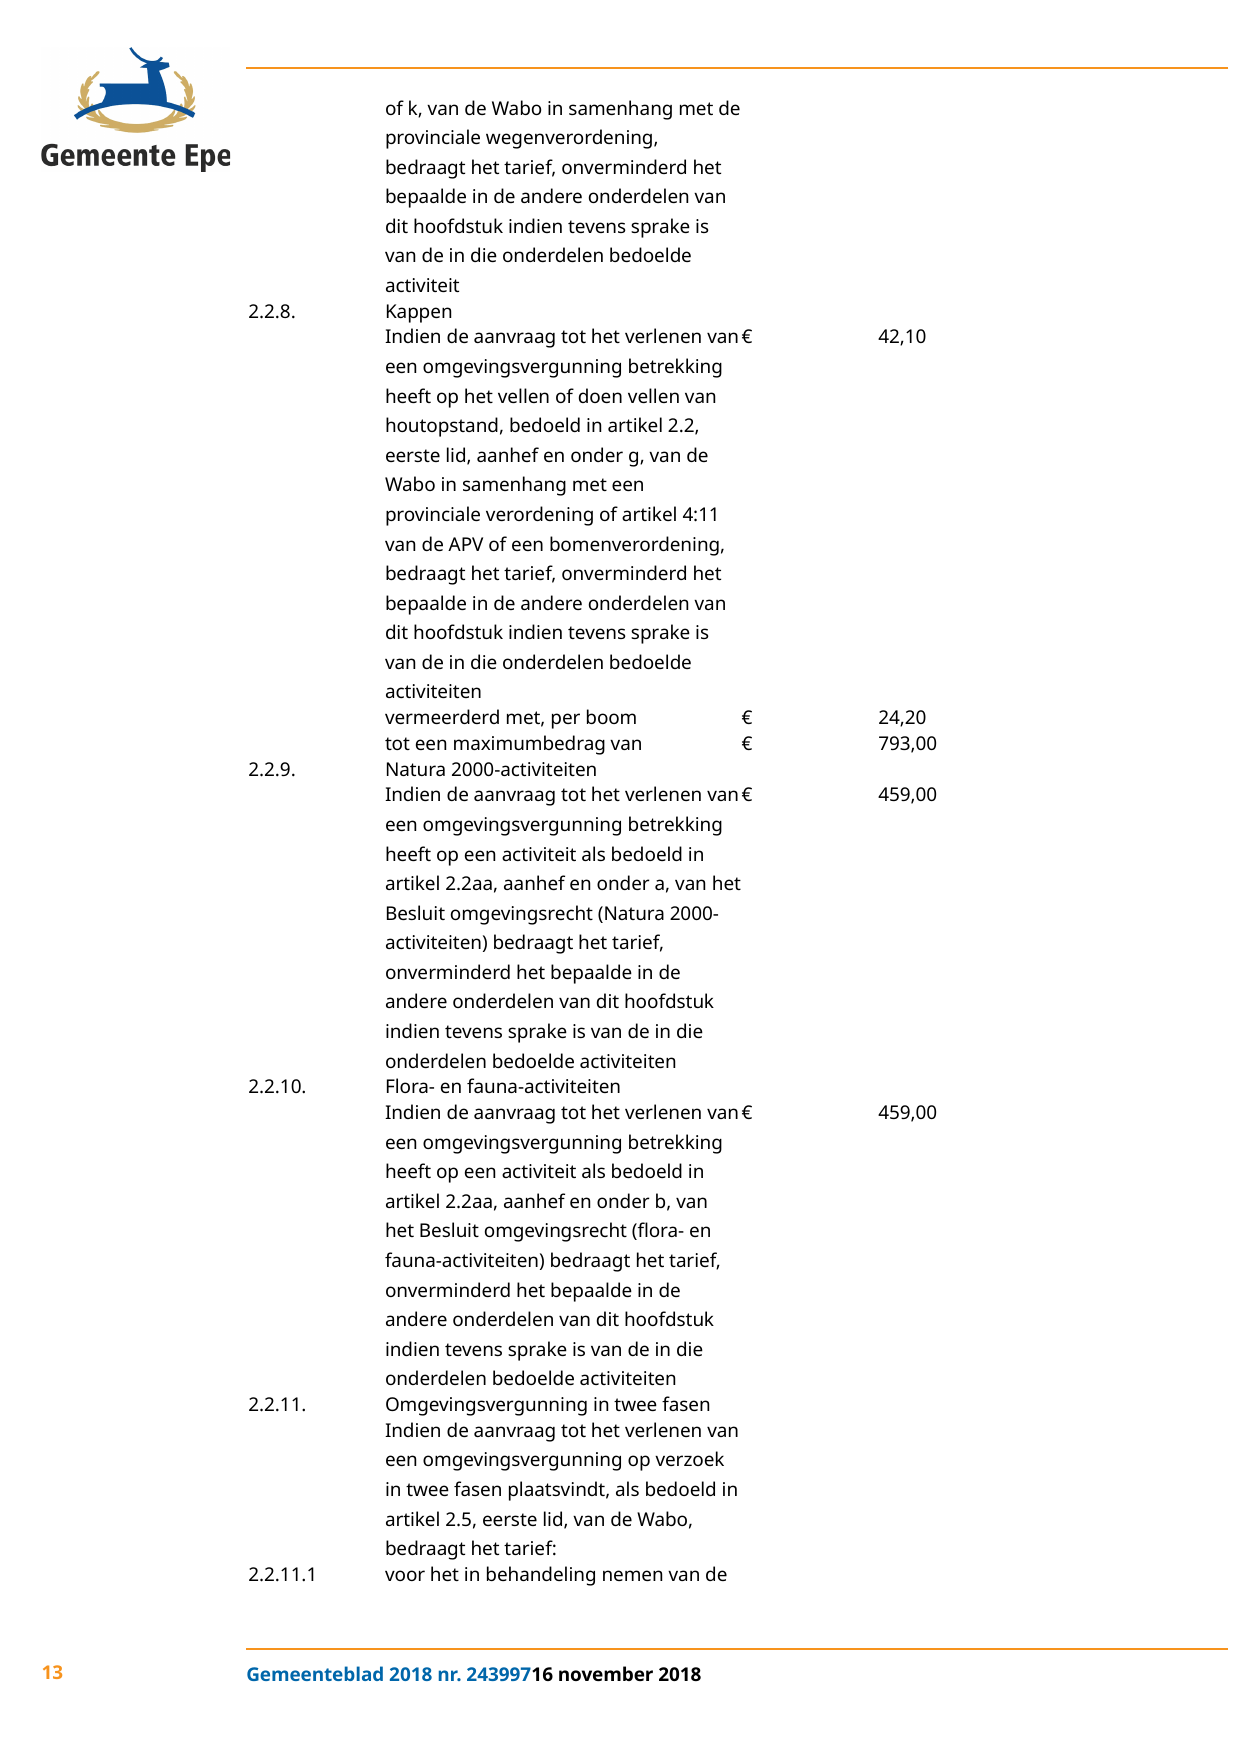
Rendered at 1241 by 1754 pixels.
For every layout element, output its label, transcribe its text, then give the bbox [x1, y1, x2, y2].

table_cell [741, 756, 878, 782]
table_cell [248, 782, 385, 1074]
table_cell [248, 730, 385, 756]
table_cell Natura 2000-activiteiten [385, 756, 741, 782]
table_cell € [741, 782, 878, 1074]
table_cell 24,20 [878, 705, 1015, 730]
table_cell [248, 324, 385, 704]
table_cell Indien de aanvraag tot het verlenen van een omgevingsvergunning betrekking heeft op een activiteit als bedoeld in artikel 2.2aa, aanhef en onder b, van het Besluit omgevingsrecht (flora- en fauna-activiteiten) bedraagt het tarief, onverminderd het bepaalde in de andere onderdelen van dit hoofdstuk indien tevens sprake is van de in die onderdelen bedoelde activiteiten [385, 1099, 741, 1391]
table_cell [878, 756, 1015, 782]
table_cell voor het in behandeling nemen van de [385, 1561, 741, 1587]
table_cell 2.2.8. [248, 298, 385, 324]
table_cell € [741, 1099, 878, 1391]
table_cell [248, 705, 385, 730]
table_cell 42,10 [878, 324, 1015, 704]
table_cell [248, 1099, 385, 1391]
table_cell Omgevingsvergunning in twee fasen [385, 1391, 741, 1417]
table_cell [878, 1074, 1015, 1099]
picture [41, 47, 231, 172]
table_cell 793,00 [878, 730, 1015, 756]
table_cell 2.2.9. [248, 756, 385, 782]
table_cell tot een maximumbedrag van [385, 730, 741, 756]
table_cell Indien de aanvraag tot het verlenen van een omgevingsvergunning op verzoek in twee fasen plaatsvindt, als bedoeld in artikel 2.5, eerste lid, van de Wabo, bedraagt het tarief: [385, 1417, 741, 1561]
table_cell [878, 1391, 1015, 1417]
table_cell 459,00 [878, 782, 1015, 1074]
table_cell 2.2.10. [248, 1074, 385, 1099]
table_cell [741, 298, 878, 324]
table_cell € [741, 324, 878, 704]
table_cell [741, 1391, 878, 1417]
table_cell [741, 1417, 878, 1561]
table_cell of k, van de Wabo in samenhang met de provinciale wegenverordening, bedraagt het tarief, onverminderd het bepaalde in de andere onderdelen van dit hoofdstuk indien tevens sprake is van de in die onderdelen bedoelde activiteit [385, 95, 741, 298]
table_cell [741, 1074, 878, 1099]
table_cell € [741, 705, 878, 730]
table_cell € [741, 730, 878, 756]
table_cell 2.2.11.1 [248, 1561, 385, 1587]
table_cell 459,00 [878, 1099, 1015, 1391]
table_cell Kappen [385, 298, 741, 324]
table_cell [741, 95, 878, 298]
table_cell [741, 1561, 878, 1587]
table_cell [878, 1417, 1015, 1561]
table_cell [248, 1417, 385, 1561]
table_cell [878, 1561, 1015, 1587]
table_cell [878, 298, 1015, 324]
table_cell Indien de aanvraag tot het verlenen van een omgevingsvergunning betrekking heeft op een activiteit als bedoeld in artikel 2.2aa, aanhef en onder a, van het Besluit omgevingsrecht (Natura 2000-activiteiten) bedraagt het tarief, onverminderd het bepaalde in de andere onderdelen van dit hoofdstuk indien tevens sprake is van de in die onderdelen bedoelde activiteiten [385, 782, 741, 1074]
table_cell vermeerderd met, per boom [385, 705, 741, 730]
table_cell [878, 95, 1015, 298]
table_cell Flora- en fauna-activiteiten [385, 1074, 741, 1099]
table_cell Indien de aanvraag tot het verlenen van een omgevingsvergunning betrekking heeft op het vellen of doen vellen van houtopstand, bedoeld in artikel 2.2, eerste lid, aanhef en onder g, van de Wabo in samenhang met een provinciale verordening of artikel 4:11 van de APV of een bomenverordening, bedraagt het tarief, onverminderd het bepaalde in de andere onderdelen van dit hoofdstuk indien tevens sprake is van de in die onderdelen bedoelde activiteiten [385, 324, 741, 704]
table_cell 2.2.11. [248, 1391, 385, 1417]
table_cell [248, 95, 385, 298]
